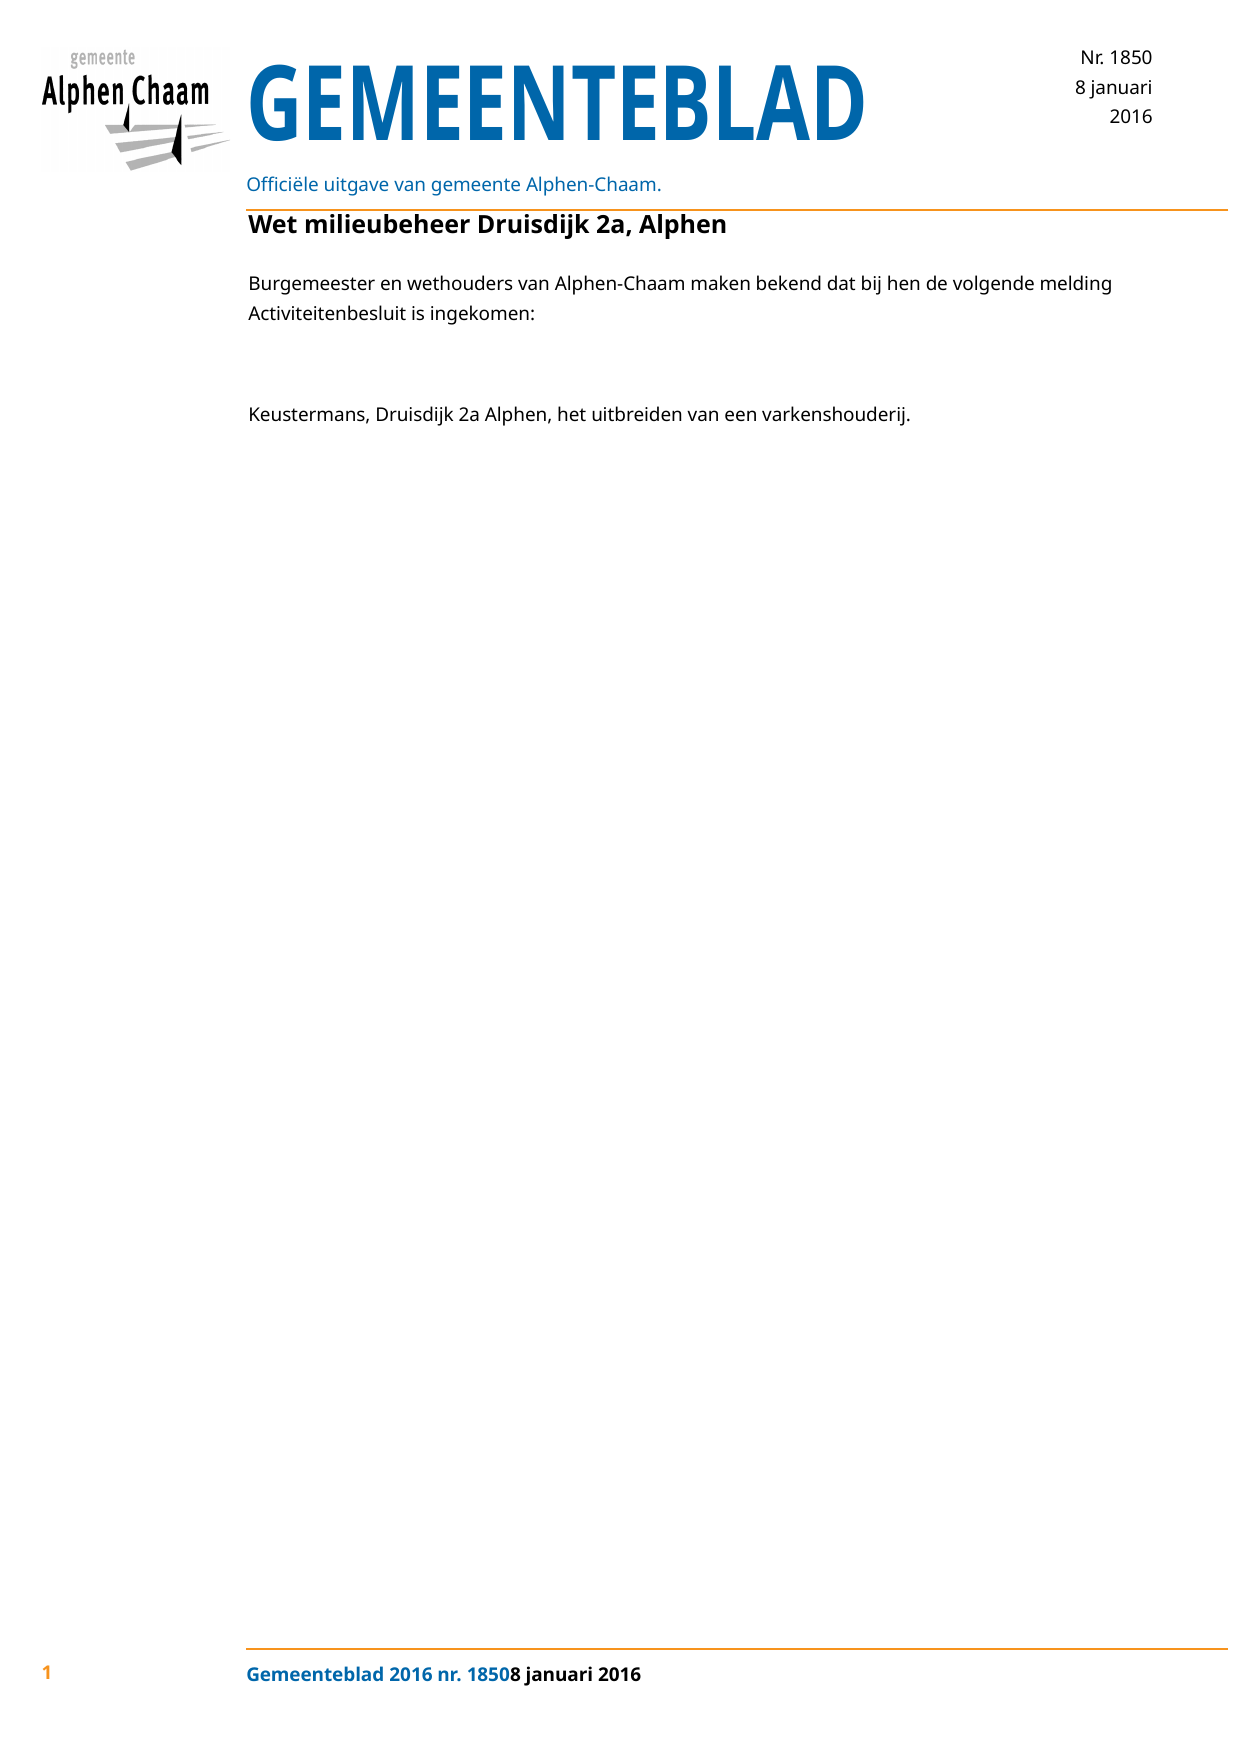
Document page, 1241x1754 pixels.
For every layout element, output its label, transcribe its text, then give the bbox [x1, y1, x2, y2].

text Keustermans, Druisdijk 2a Alphen, het uitbreiden van een varkenshouderij. [248, 401, 1152, 426]
text Wet milieubeheer Druisdijk 2a, Alphen [248, 211, 1152, 241]
picture [41, 47, 231, 172]
text Burgemeester en wethouders van Alphen-Chaam maken bekend dat bij hen de volgende melding Activiteitenbesluit is ingekomen: [248, 270, 1152, 326]
